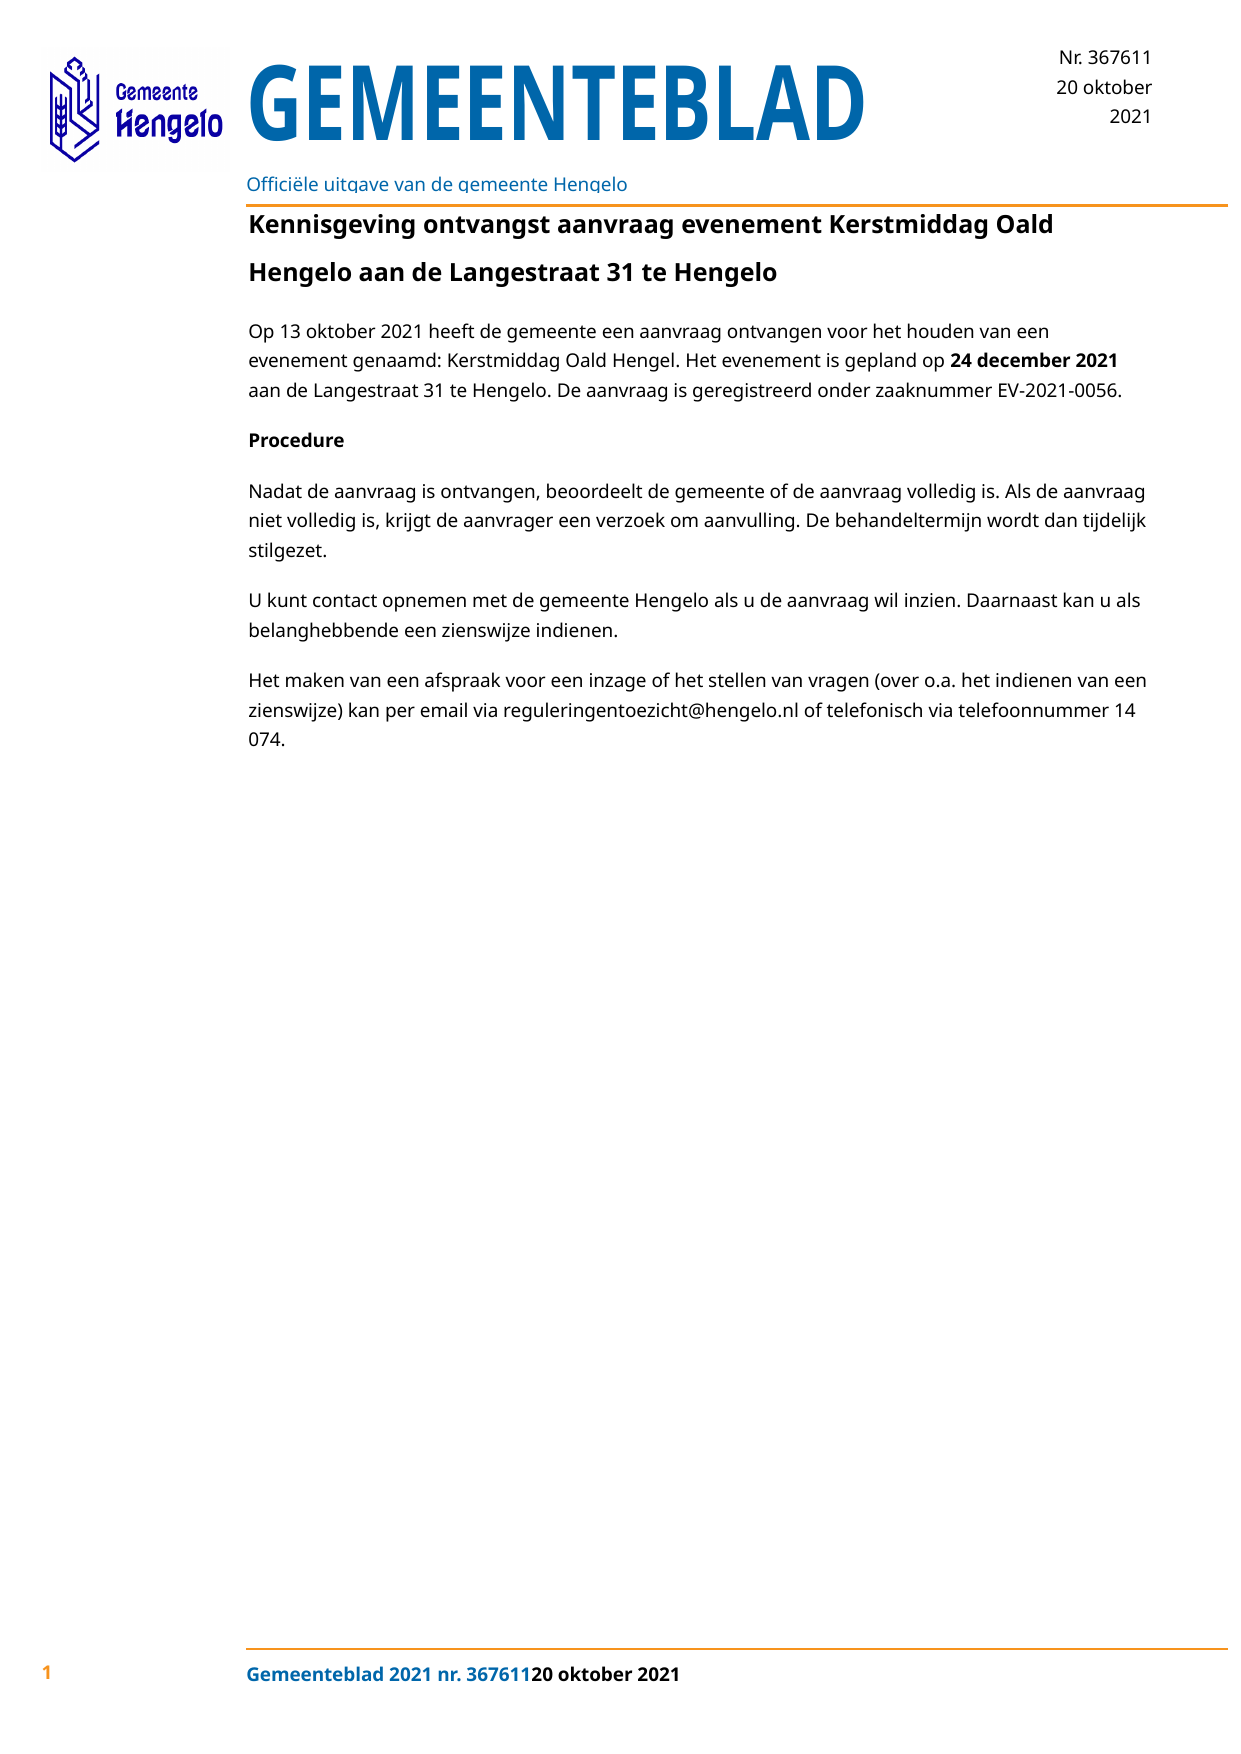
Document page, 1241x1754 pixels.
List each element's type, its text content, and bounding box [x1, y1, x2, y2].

picture [41, 47, 231, 172]
text U kunt contact opnemen met de gemeente Hengelo als u de aanvraag wil inzien. Daarnaast kan u als belanghebbende een zienswijze indienen. [248, 587, 1152, 643]
text Op 13 oktober 2021 heeft de gemeente een aanvraag ontvangen voor het houden van een evenement genaamd: Kerstmiddag Oald Hengel. Het evenement is gepland op 24 december 2021 aan de Langestraat 31 te Hengelo. De aanvraag is geregistreerd onder zaaknummer EV-2021-0056. [248, 318, 1152, 403]
text Nadat de aanvraag is ontvangen, beoordeelt de gemeente of de aanvraag volledig is. Als de aanvraag niet volledig is, krijgt de aanvrager een verzoek om aanvulling. De behandeltermijn wordt dan tijdelijk stilgezet. [248, 478, 1152, 563]
text Het maken van een afspraak voor een inzage of het stellen van vragen (over o.a. het indienen van een zienswijze) kan per email via reguleringentoezicht@hengelo.nl of telefonisch via telefoonnummer 14 074. [248, 667, 1152, 752]
text Procedure [248, 427, 1152, 453]
text Kennisgeving ontvangst aanvraag evenement Kerstmiddag Oald Hengelo aan de Langestraat 31 te Hengelo [248, 207, 1152, 288]
